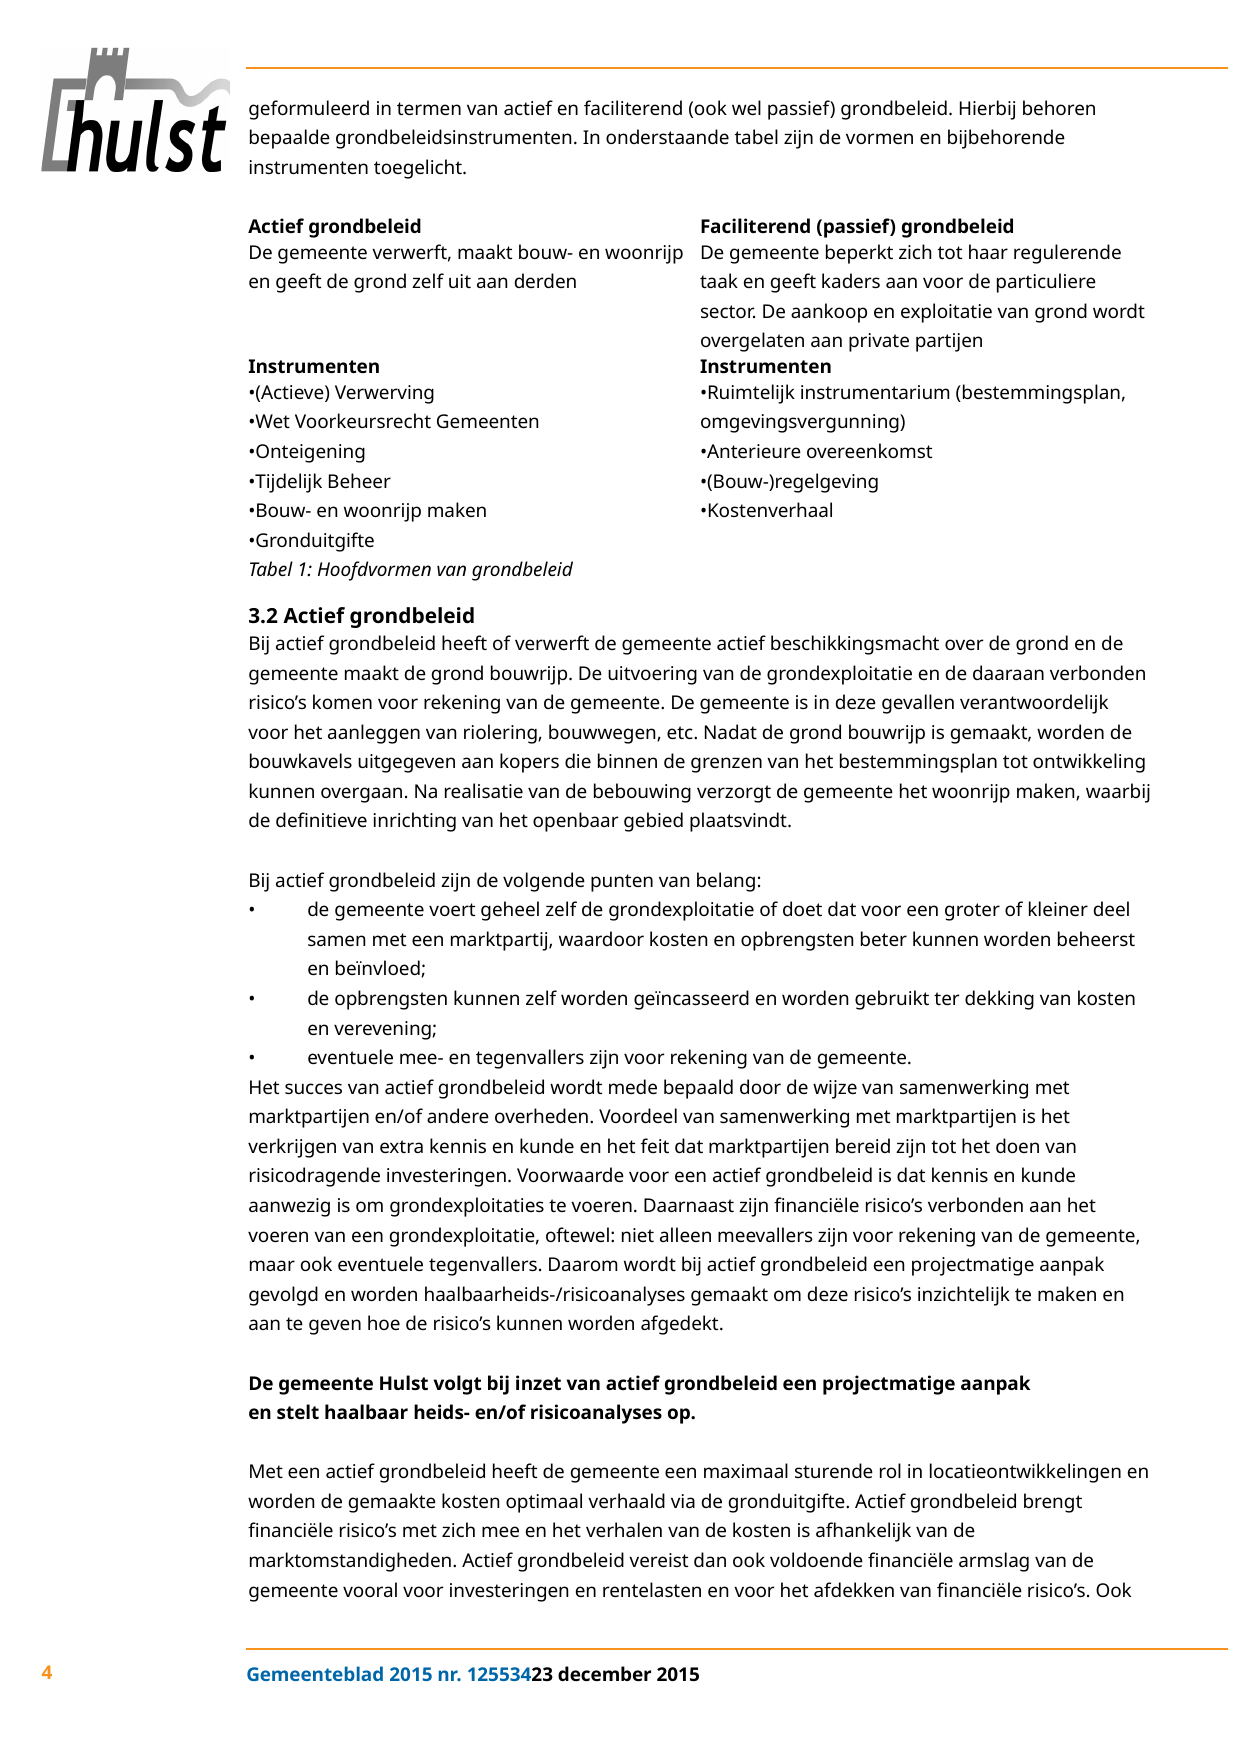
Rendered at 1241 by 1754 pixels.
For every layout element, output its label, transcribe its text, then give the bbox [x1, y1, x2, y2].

text Tabel 1: Hoofdvormen van grondbeleid [248, 556, 1152, 582]
text Het succes van actief grondbeleid wordt mede bepaald door de wijze van samenwerking met marktpartijen en/of andere overheden. Voordeel van samenwerking met marktpartijen is het verkrijgen van extra kennis en kunde en het feit dat marktpartijen bereid zijn tot het doen van risicodragende investeringen. Voorwaarde voor een actief grondbeleid is dat kennis en kunde aanwezig is om grondexploitaties te voeren. Daarnaast zijn financiële risico’s verbonden aan het voeren van een grondexploitatie, oftewel: niet alleen meevallers zijn voor rekening van de gemeente, maar ook eventuele tegenvallers. Daarom wordt bij actief grondbeleid een projectmatige aanpak gevolgd en worden haalbaarheids-/risicoanalyses gemaakt om deze risico’s inzichtelijk te maken en aan te geven hoe de risico’s kunnen worden afgedekt. [248, 1074, 1152, 1336]
text De gemeente Hulst volgt bij inzet van actief grondbeleid een projectmatige aanpak [248, 1370, 1152, 1395]
list de opbrengsten kunnen zelf worden geïncasseerd en worden gebruikt ter dekking van kosten en verevening; [248, 985, 1152, 1040]
text Met een actief grondbeleid heeft de gemeente een maximaal sturende rol in locatieontwikkelingen en worden de gemaakte kosten optimaal verhaald via de gronduitgifte. Actief grondbeleid brengt financiële risico’s met zich mee en het verhalen van de kosten is afhankelijk van de marktomstandigheden. Actief grondbeleid vereist dan ook voldoende financiële armslag van de gemeente vooral voor investeringen en rentelasten en voor het afdekken van financiële risico’s. Ook [248, 1458, 1152, 1602]
table_cell Instrumenten [248, 354, 700, 379]
text en stelt haalbaar heids- en/of risicoanalyses op. [248, 1399, 1152, 1425]
text geformuleerd in termen van actief en faciliterend (ook wel passief) grondbeleid. Hierbij behoren bepaalde grondbeleidsinstrumenten. In onderstaande tabel zijn de vormen en bijbehorende instrumenten toegelicht. [248, 95, 1152, 180]
text Bij actief grondbeleid heeft of verwerft de gemeente actief beschikkingsmacht over de grond en de gemeente maakt de grond bouwrijp. De uitvoering van de grondexploitatie en de daaraan verbonden risico’s komen voor rekening van de gemeente. De gemeente is in deze gevallen verantwoordelijk voor het aanleggen van riolering, bouwwegen, etc. Nadat de grond bouwrijp is gemaakt, worden de bouwkavels uitgegeven aan kopers die binnen de grenzen van het bestemmingsplan tot ontwikkeling kunnen overgaan. Na realisatie van de bebouwing verzorgt de gemeente het woonrijp maken, waarbij de definitieve inrichting van het openbaar gebied plaatsvindt. [248, 630, 1152, 833]
table_cell •Ruimtelijk instrumentarium (bestemmingsplan, omgevingsvergunning) •Anterieure overeenkomst •(Bouw-)regelgeving •Kostenverhaal [700, 379, 1152, 553]
table_cell Instrumenten [700, 354, 1152, 379]
table_cell De gemeente verwerft, maakt bouw- en woonrijp en geeft de grond zelf uit aan derden [248, 239, 700, 353]
picture [41, 47, 231, 172]
table_header Faciliterend (passief) grondbeleid [700, 213, 1152, 239]
text 3.2 Actief grondbeleid [248, 602, 1152, 630]
list eventuele mee- en tegenvallers zijn voor rekening van de gemeente. [248, 1044, 1152, 1070]
table_cell •(Actieve) Verwerving •Wet Voorkeursrecht Gemeenten •Onteigening •Tijdelijk Beheer •Bouw- en woonrijp maken •Gronduitgifte [248, 379, 700, 553]
table_header Actief grondbeleid [248, 213, 700, 239]
list de gemeente voert geheel zelf de grondexploitatie of doet dat voor een groter of kleiner deel samen met een marktpartij, waardoor kosten en opbrengsten beter kunnen worden beheerst en beïnvloed; [248, 896, 1152, 981]
table_cell De gemeente beperkt zich tot haar regulerende taak en geeft kaders aan voor de particuliere sector. De aankoop en exploitatie van grond wordt overgelaten aan private partijen [700, 239, 1152, 353]
text Bij actief grondbeleid zijn de volgende punten van belang: [248, 867, 1152, 892]
